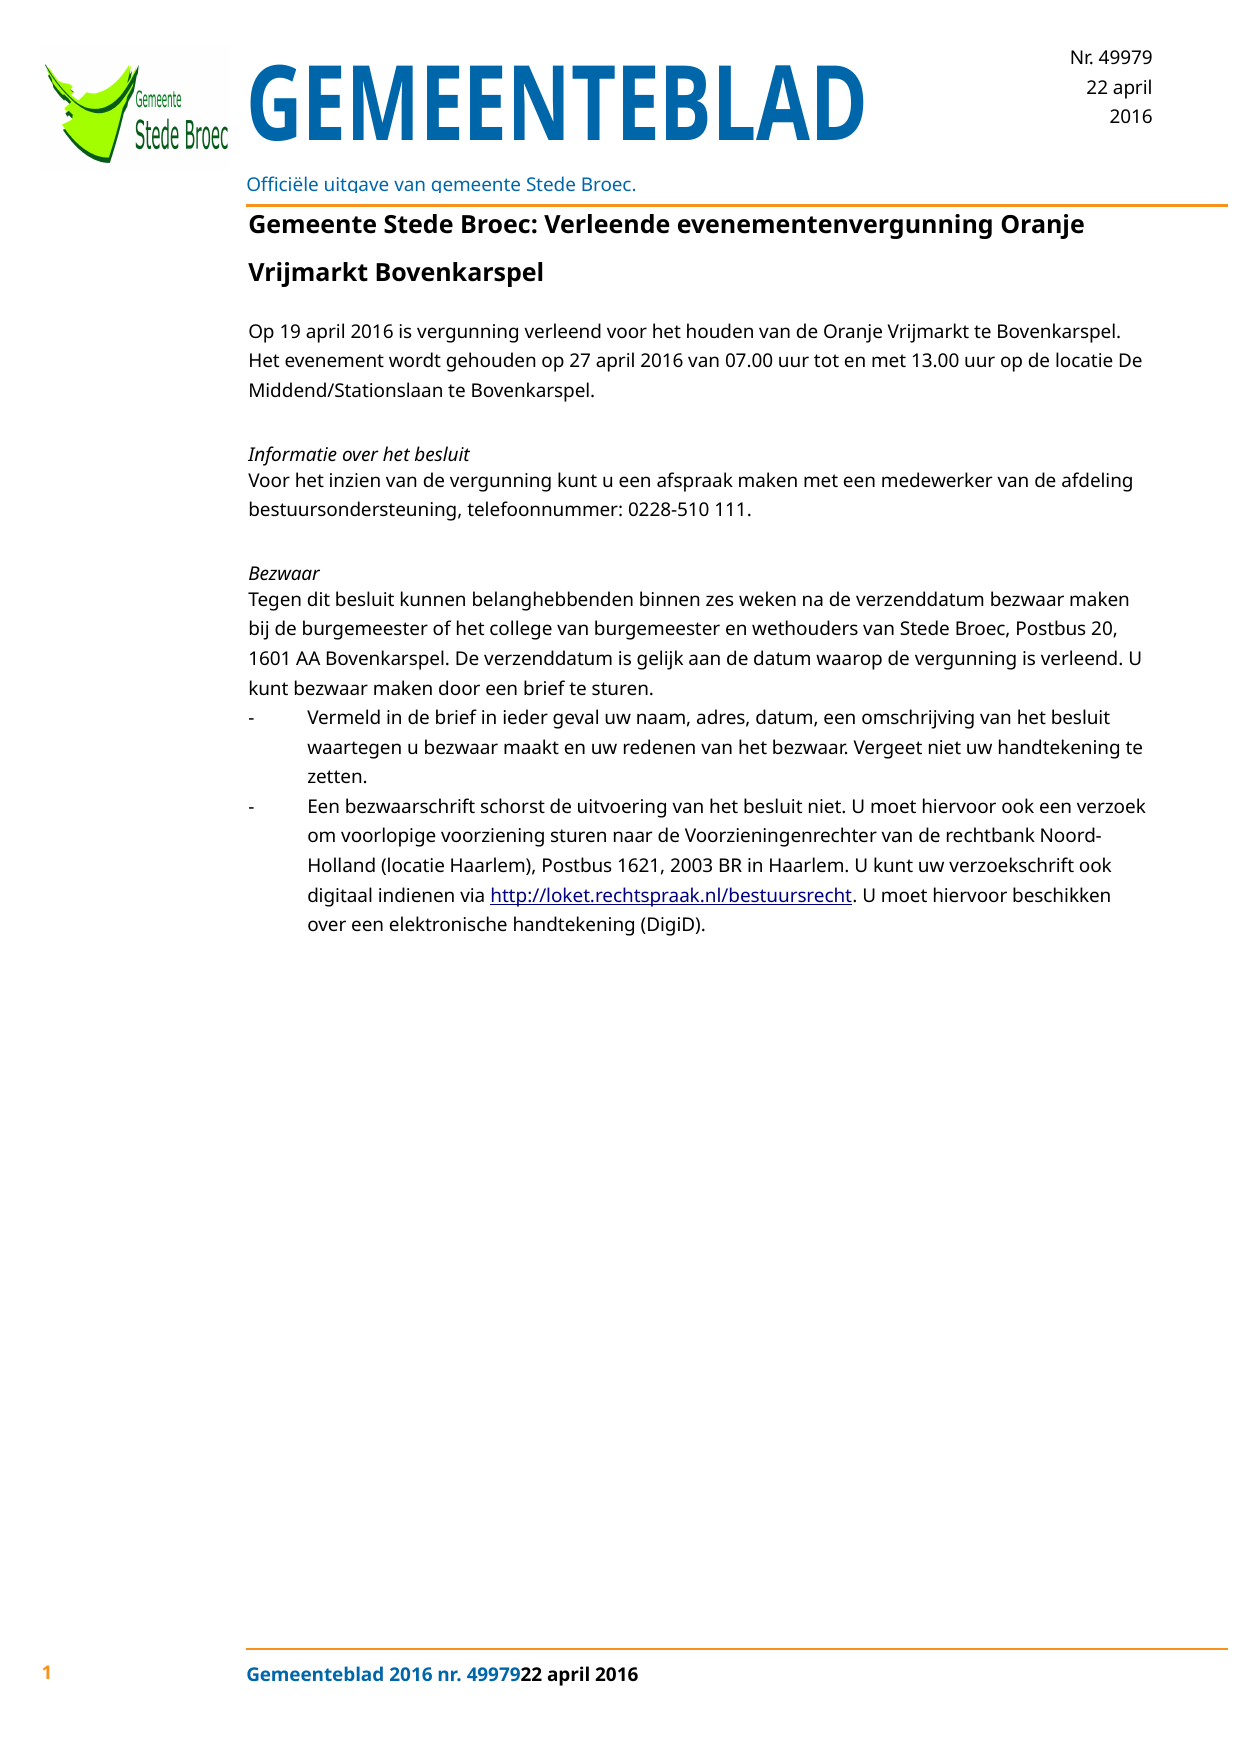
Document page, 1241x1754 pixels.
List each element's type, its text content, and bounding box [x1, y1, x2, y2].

picture [41, 47, 231, 172]
text Tegen dit besluit kunnen belanghebbenden binnen zes weken na de verzenddatum bezwaar maken bij de burgemeester of het college van burgemeester en wethouders van Stede Broec, Postbus 20, 1601 AA Bovenkarspel. De verzenddatum is gelijk aan de datum waarop de vergunning is verleend. U kunt bezwaar maken door een brief te sturen. [248, 586, 1152, 701]
text Op 19 april 2016 is vergunning verleend voor het houden van de Oranje Vrijmarkt te Bovenkarspel. Het evenement wordt gehouden op 27 april 2016 van 07.00 uur tot en met 13.00 uur op de locatie De Middend/Stationslaan te Bovenkarspel. [248, 318, 1152, 403]
list Een bezwaarschrift schorst de uitvoering van het besluit niet. U moet hiervoor ook een verzoek om voorlopige voorziening sturen naar de Voorzieningenrechter van de rechtbank Noord-Holland (locatie Haarlem), Postbus 1621, 2003 BR in Haarlem. U kunt uw verzoekschrift ook digitaal indienen via http://loket.rechtspraak.nl/bestuursrecht. U moet hiervoor beschikken over een elektronische handtekening (DigiD). [248, 793, 1152, 937]
text Bezwaar [248, 560, 1152, 586]
list Vermeld in de brief in ieder geval uw naam, adres, datum, een omschrijving van het besluit waartegen u bezwaar maakt en uw redenen van het bezwaar. Vergeet niet uw handtekening te zetten. [248, 704, 1152, 789]
text Gemeente Stede Broec: Verleende evenementenvergunning Oranje Vrijmarkt Bovenkarspel [248, 207, 1152, 288]
text Informatie over het besluit [248, 441, 1152, 467]
text Voor het inzien van de vergunning kunt u een afspraak maken met een medewerker van de afdeling bestuursondersteuning, telefoonnummer: 0228-510 111. [248, 467, 1152, 522]
